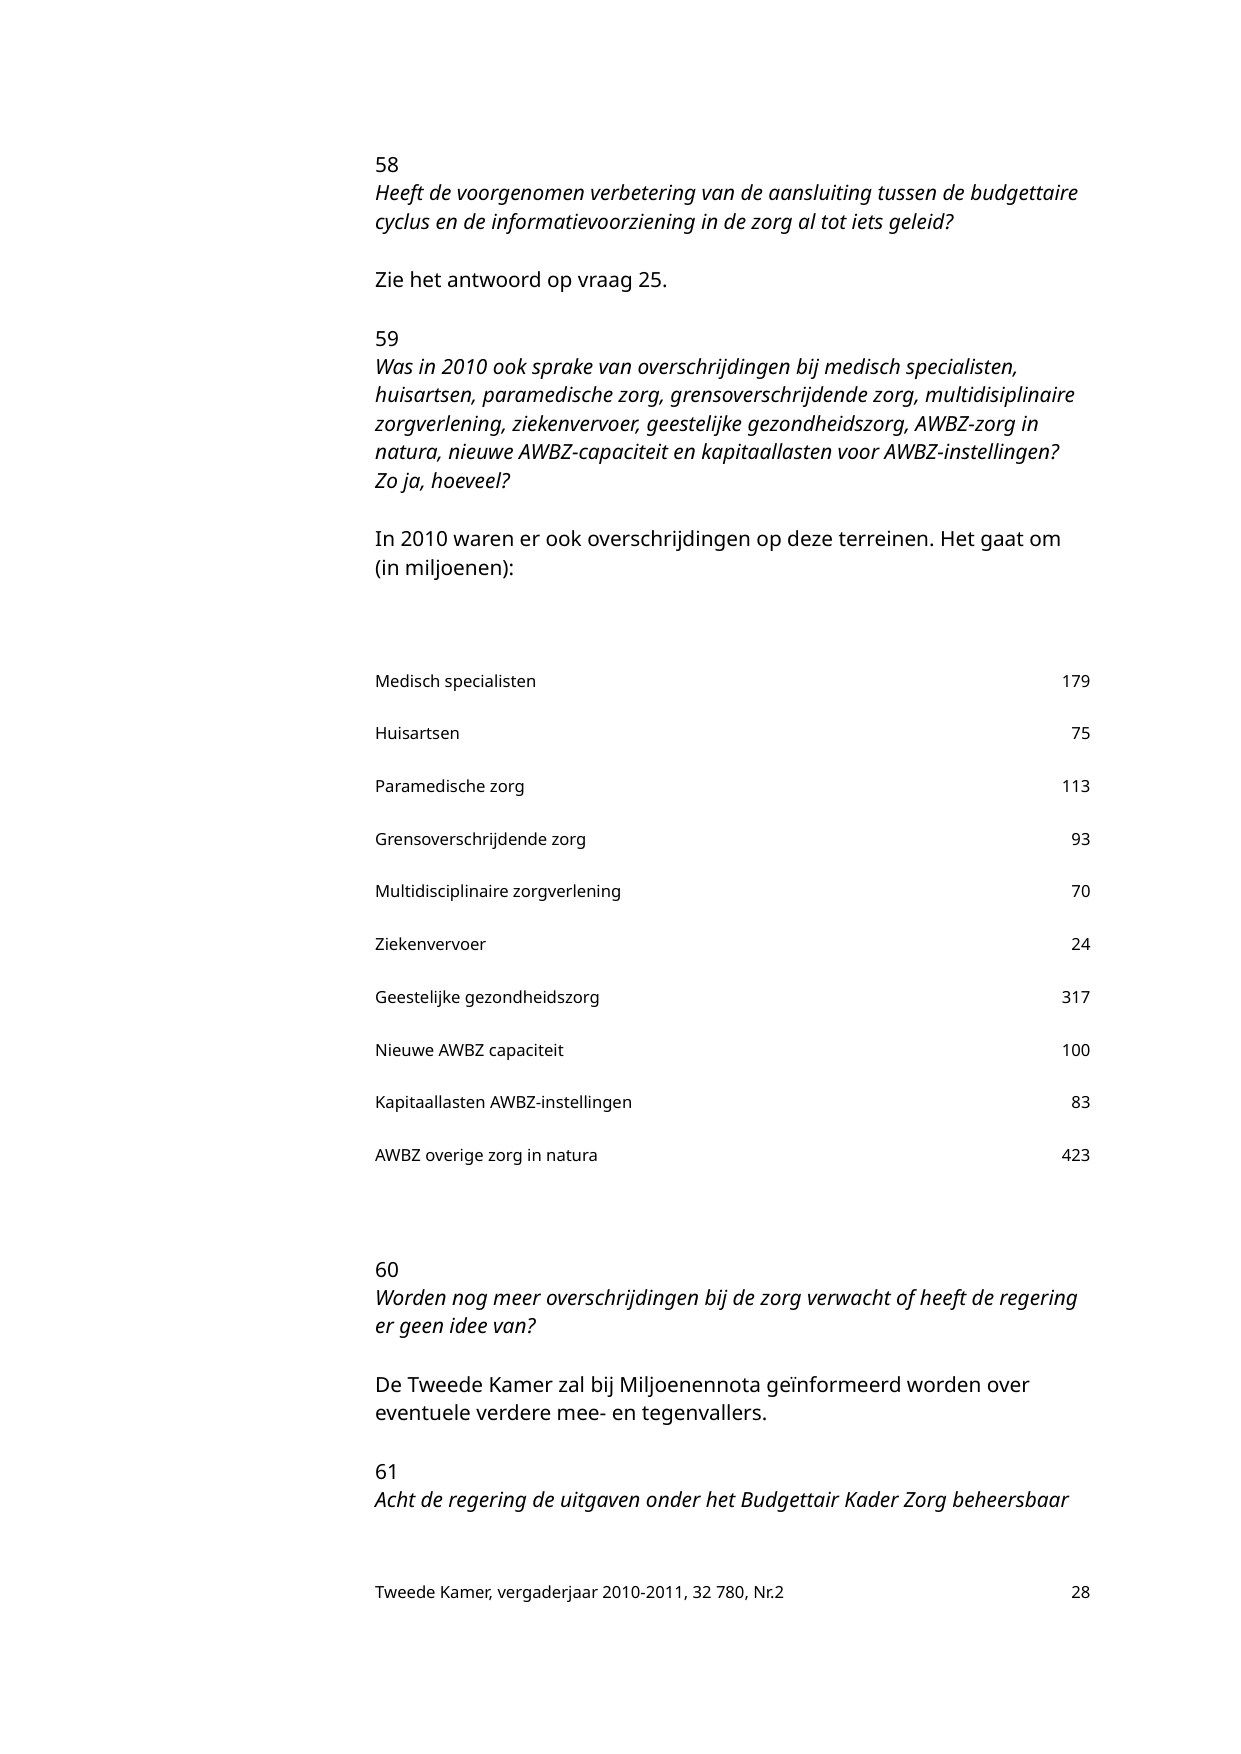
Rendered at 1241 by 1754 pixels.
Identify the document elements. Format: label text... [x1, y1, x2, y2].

table_cell Kapitaallasten AWBZ-instellingen [375, 1091, 911, 1143]
table_header Medisch specialisten [375, 669, 911, 722]
table_header 179 [911, 669, 1090, 722]
table_cell Huisartsen [375, 722, 911, 774]
table_cell Geestelijke gezondheidszorg [375, 985, 911, 1038]
text 61 [375, 1457, 1090, 1485]
table_cell 70 [911, 880, 1090, 933]
table_cell 83 [911, 1091, 1090, 1143]
text 59 [375, 324, 1090, 352]
text In 2010 waren er ook overschrijdingen op deze terreinen. Het gaat om (in miljoenen): [375, 524, 1090, 581]
table_cell 100 [911, 1038, 1090, 1091]
table_cell 113 [911, 775, 1090, 827]
table_cell Grensoverschrijdende zorg [375, 827, 911, 880]
table_cell 75 [911, 722, 1090, 774]
text 58 [375, 150, 1090, 178]
text Heeft de voorgenomen verbetering van de aansluiting tussen de budgettaire cyclus en de informatievoorziening in de zorg al tot iets geleid? [375, 178, 1090, 235]
table_cell Paramedische zorg [375, 775, 911, 827]
text Was in 2010 ook sprake van overschrijdingen bij medisch specialisten, huisartsen, paramedische zorg, grensoverschrijdende zorg, multidisiplinaire zorgverlening, ziekenvervoer, geestelijke gezondheidszorg, AWBZ-zorg in natura, nieuwe AWBZ-capaciteit en kapitaallasten voor AWBZ-instellingen? Zo ja, hoeveel? [375, 352, 1090, 494]
table_cell 24 [911, 933, 1090, 985]
table_cell 93 [911, 827, 1090, 880]
text Worden nog meer overschrijdingen bij de zorg verwacht of heeft de regering er geen idee van? [375, 1283, 1090, 1340]
table_cell 317 [911, 985, 1090, 1038]
text 60 [375, 1255, 1090, 1283]
text Acht de regering de uitgaven onder het Budgettair Kader Zorg beheersbaar [375, 1485, 1090, 1514]
text De Tweede Kamer zal bij Miljoenennota geïnformeerd worden over eventuele verdere mee- en tegenvallers. [375, 1370, 1090, 1427]
table_cell Multidisciplinaire zorgverlening [375, 880, 911, 933]
table_cell AWBZ overige zorg in natura [375, 1144, 911, 1196]
table_cell Nieuwe AWBZ capaciteit [375, 1038, 911, 1091]
table_cell 423 [911, 1144, 1090, 1196]
table_cell Ziekenvervoer [375, 933, 911, 985]
text Zie het antwoord op vraag 25. [375, 265, 1090, 294]
